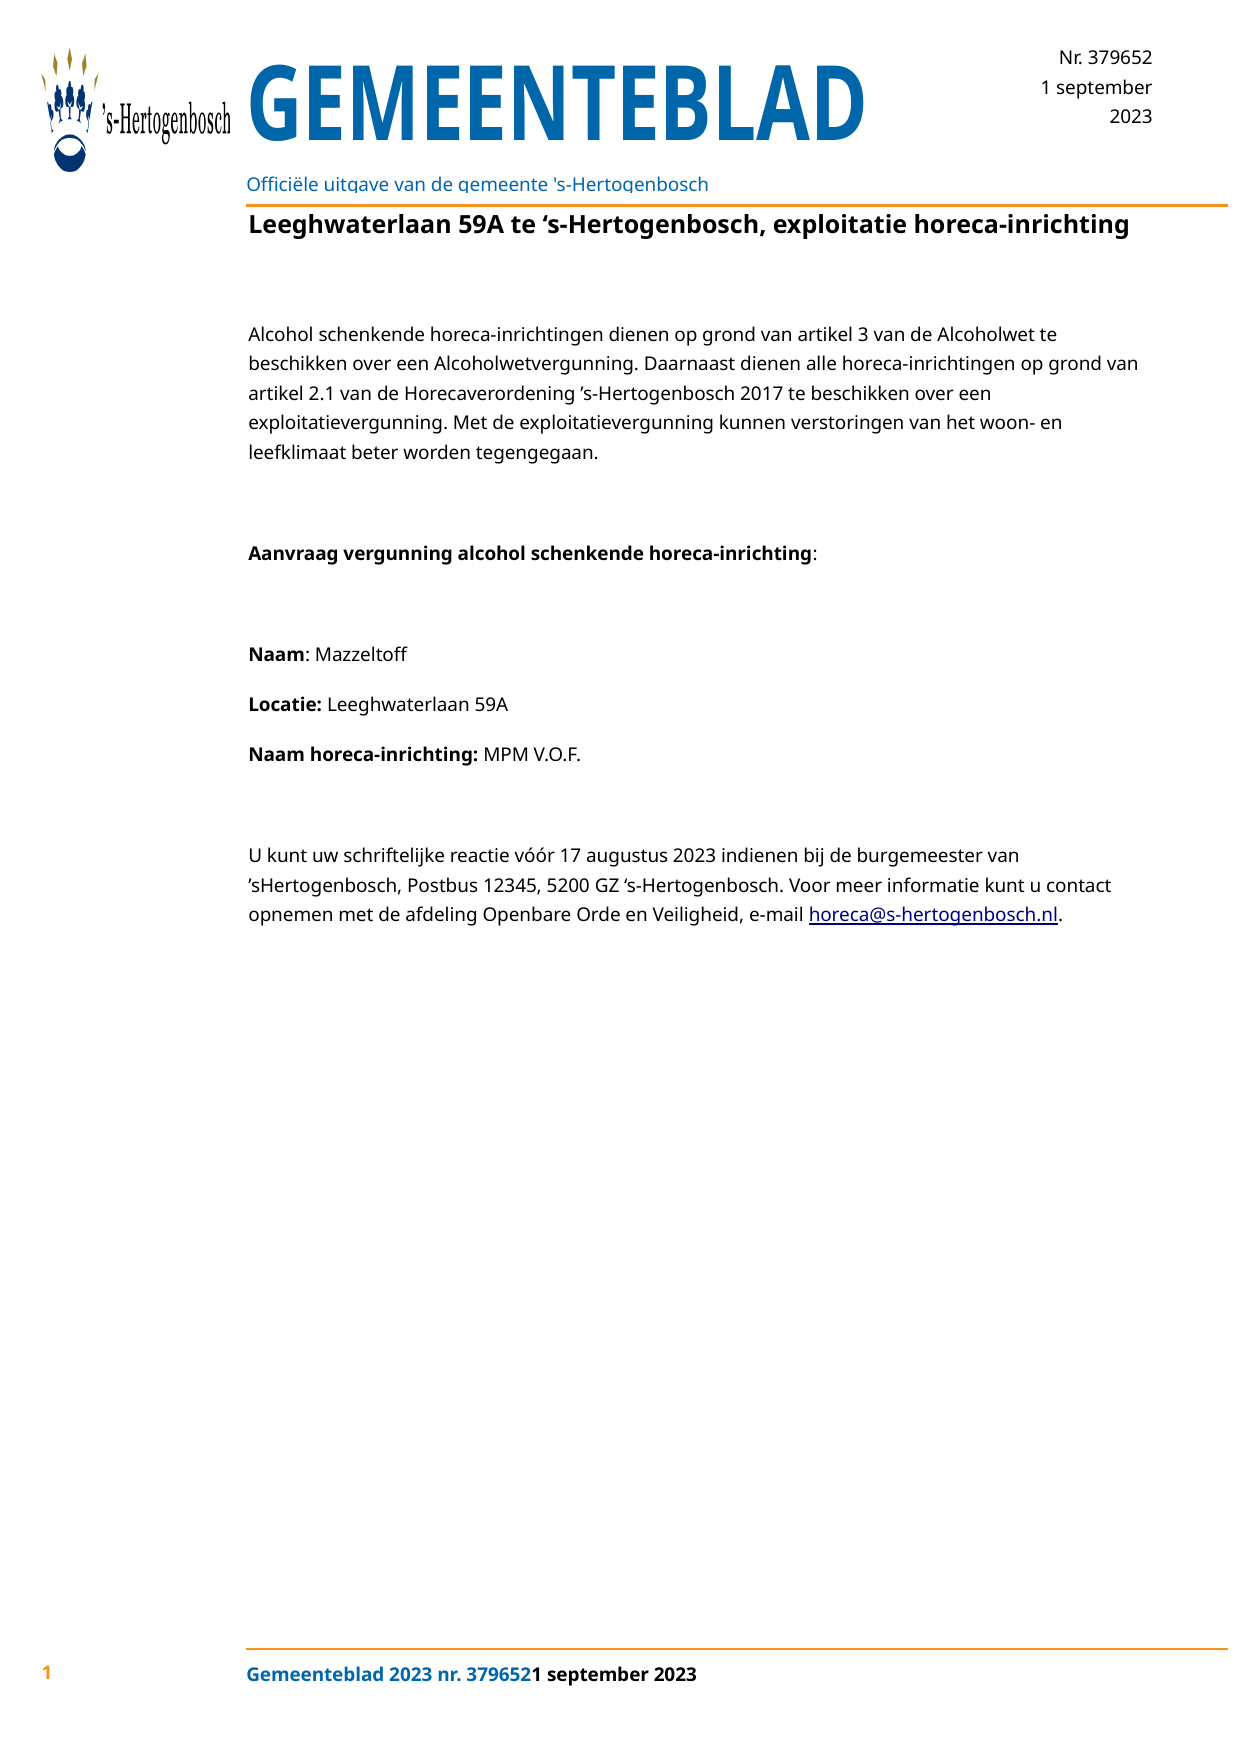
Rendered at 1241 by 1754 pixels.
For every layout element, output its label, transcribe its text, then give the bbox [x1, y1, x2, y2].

picture [41, 47, 231, 172]
text Aanvraag vergunning alcohol schenkende horeca-inrichting: [248, 540, 1152, 566]
text Leeghwaterlaan 59A te ‘s-Hertogenbosch, exploitatie horeca-inrichting [248, 207, 1152, 241]
text Locatie: Leeghwaterlaan 59A [248, 691, 1152, 717]
text Naam: Mazzeltoff [248, 641, 1152, 666]
text Alcohol schenkende horeca-inrichtingen dienen op grond van artikel 3 van de Alcoholwet te beschikken over een Alcoholwetvergunning. Daarnaast dienen alle horeca-inrichtingen op grond van artikel 2.1 van de Horecaverordening ’s-Hertogenbosch 2017 te beschikken over een exploitatievergunning. Met de exploitatievergunning kunnen verstoringen van het woon- en leefklimaat beter worden tegengegaan. [248, 321, 1152, 465]
text U kunt uw schriftelijke reactie vóór 17 augustus 2023 indienen bij de burgemeester van ’sHertogenbosch, Postbus 12345, 5200 GZ ‘s-Hertogenbosch. Voor meer informatie kunt u contact opnemen met de afdeling Openbare Orde en Veiligheid, e-mail horeca@s-hertogenbosch.nl. [248, 842, 1152, 927]
text Naam horeca-inrichting: MPM V.O.F. [248, 742, 1152, 767]
